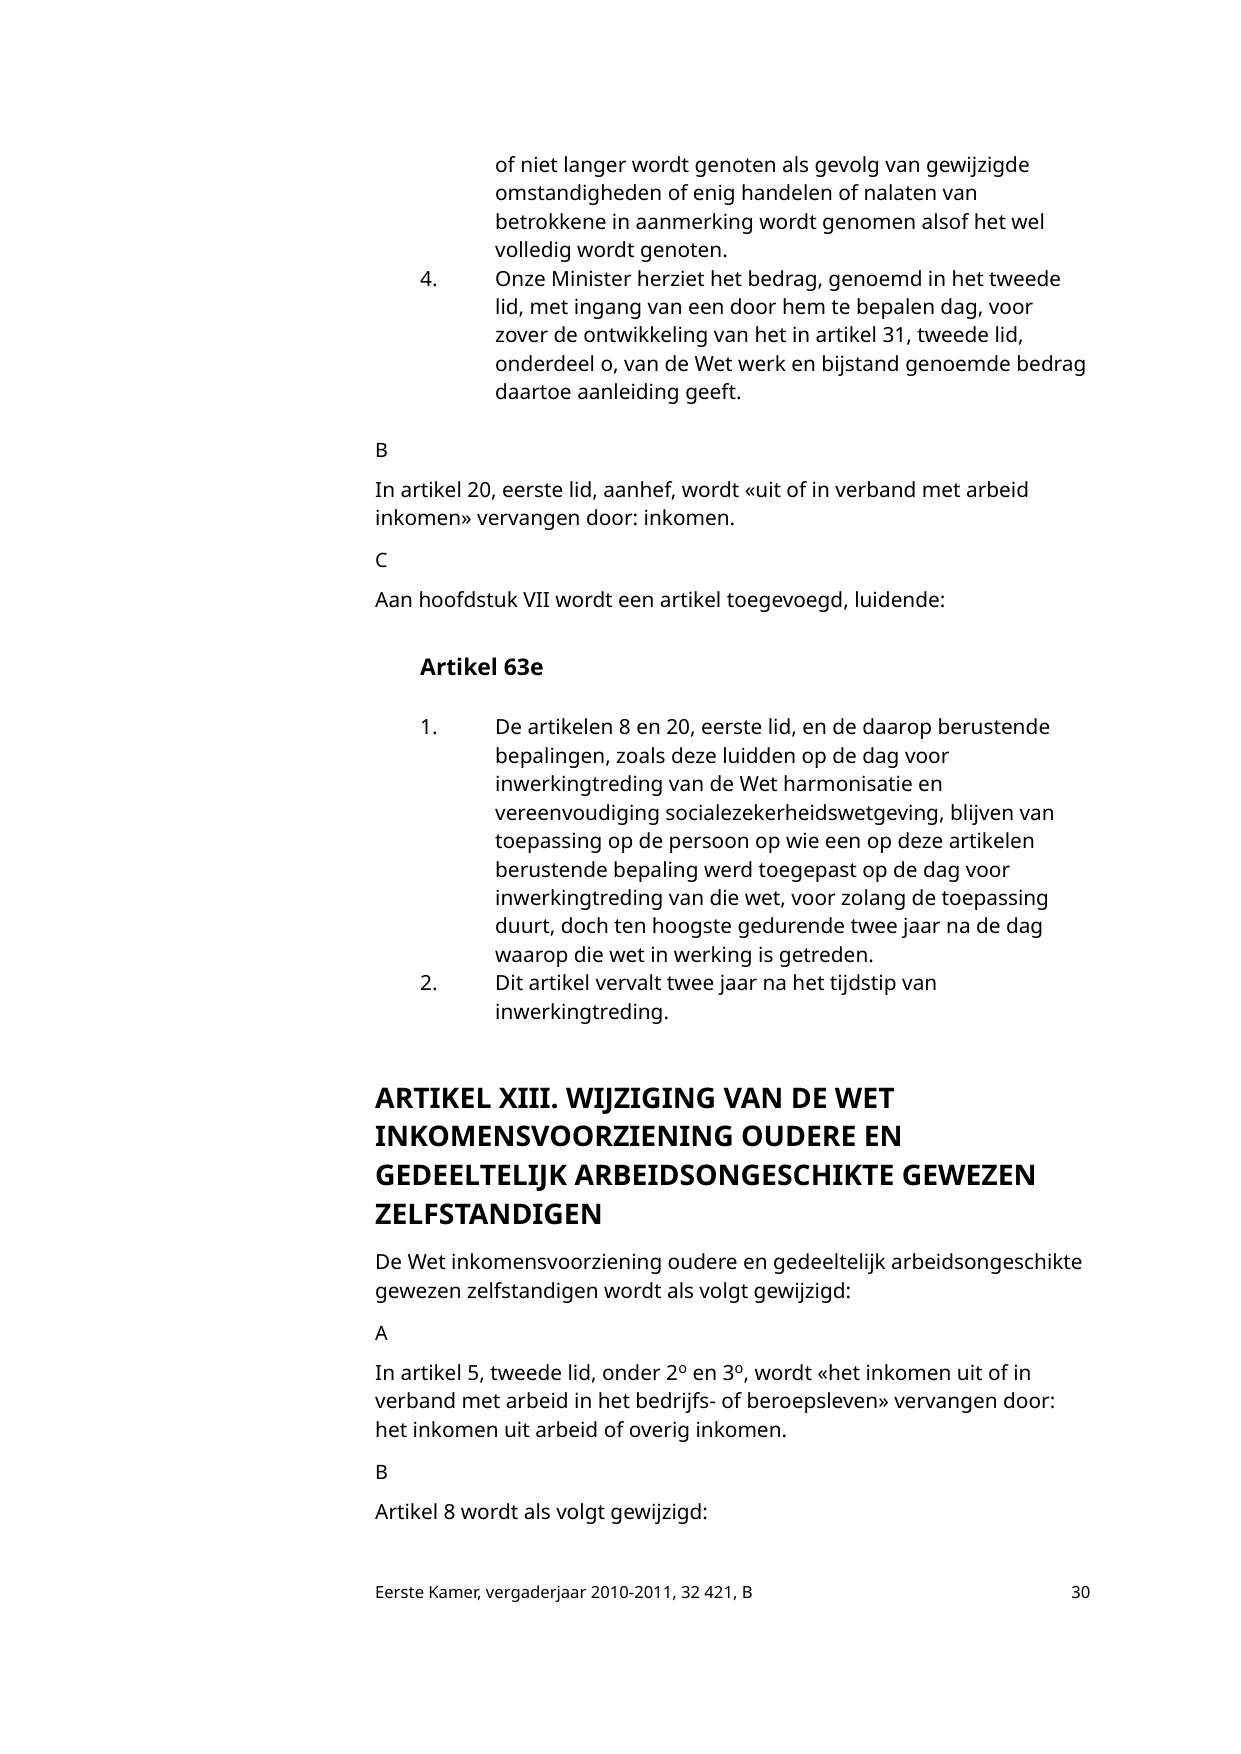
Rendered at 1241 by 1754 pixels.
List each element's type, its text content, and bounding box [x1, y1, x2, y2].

text In artikel 20, eerste lid, aanhef, wordt «uit of in verband met arbeid inkomen» vervangen door: inkomen. [375, 475, 1090, 532]
subtitle ARTIKEL XIII. WIJZIGING VAN DE WET INKOMENSVOORZIENING OUDERE EN GEDEELTELIJK ARBEIDSONGESCHIKTE GEWEZEN ZELFSTANDIGEN [375, 1078, 1090, 1232]
list Onze Minister herziet het bedrag, genoemd in het tweede lid, met ingang van een door hem te bepalen dag, voor zover de ontwikkeling van het in artikel 31, tweede lid, onderdeel o, van de Wet werk en bijstand genoemde bedrag daartoe aanleiding geeft. [420, 264, 1090, 406]
list of niet langer wordt genoten als gevolg van gewijzigde omstandigheden of enig handelen of nalaten van betrokkene in aanmerking wordt genomen alsof het wel volledig wordt genoten. [420, 150, 1090, 264]
list Dit artikel vervalt twee jaar na het tijdstip van inwerkingtreding. [420, 968, 1090, 1025]
text De Wet inkomensvoorziening oudere en gedeeltelijk arbeidsongeschikte gewezen zelfstandigen wordt als volgt gewijzigd: [375, 1247, 1090, 1304]
text B [375, 1458, 1090, 1485]
text A [375, 1319, 1090, 1346]
text In artikel 5, tweede lid, onder 2o en 3o, wordt «het inkomen uit of in verband met arbeid in het bedrijfs- of beroepsleven» vervangen door: het inkomen uit arbeid of overig inkomen. [375, 1358, 1090, 1443]
list De artikelen 8 en 20, eerste lid, en de daarop berustende bepalingen, zoals deze luidden op de dag voor inwerkingtreding van de Wet harmonisatie en vereenvoudiging socialezekerheidswetgeving, blijven van toepassing op de persoon op wie een op deze artikelen berustende bepaling werd toegepast op de dag voor inwerkingtreding van die wet, voor zolang de toepassing duurt, doch ten hoogste gedurende twee jaar na de dag waarop die wet in werking is getreden. [420, 712, 1090, 968]
text Aan hoofdstuk VII wordt een artikel toegevoegd, luidende: [375, 585, 1090, 614]
text C [375, 547, 1090, 573]
text Artikel 8 wordt als volgt gewijzigd: [375, 1497, 1090, 1526]
subtitle Artikel 63e [420, 651, 1090, 682]
text B [375, 436, 1090, 463]
